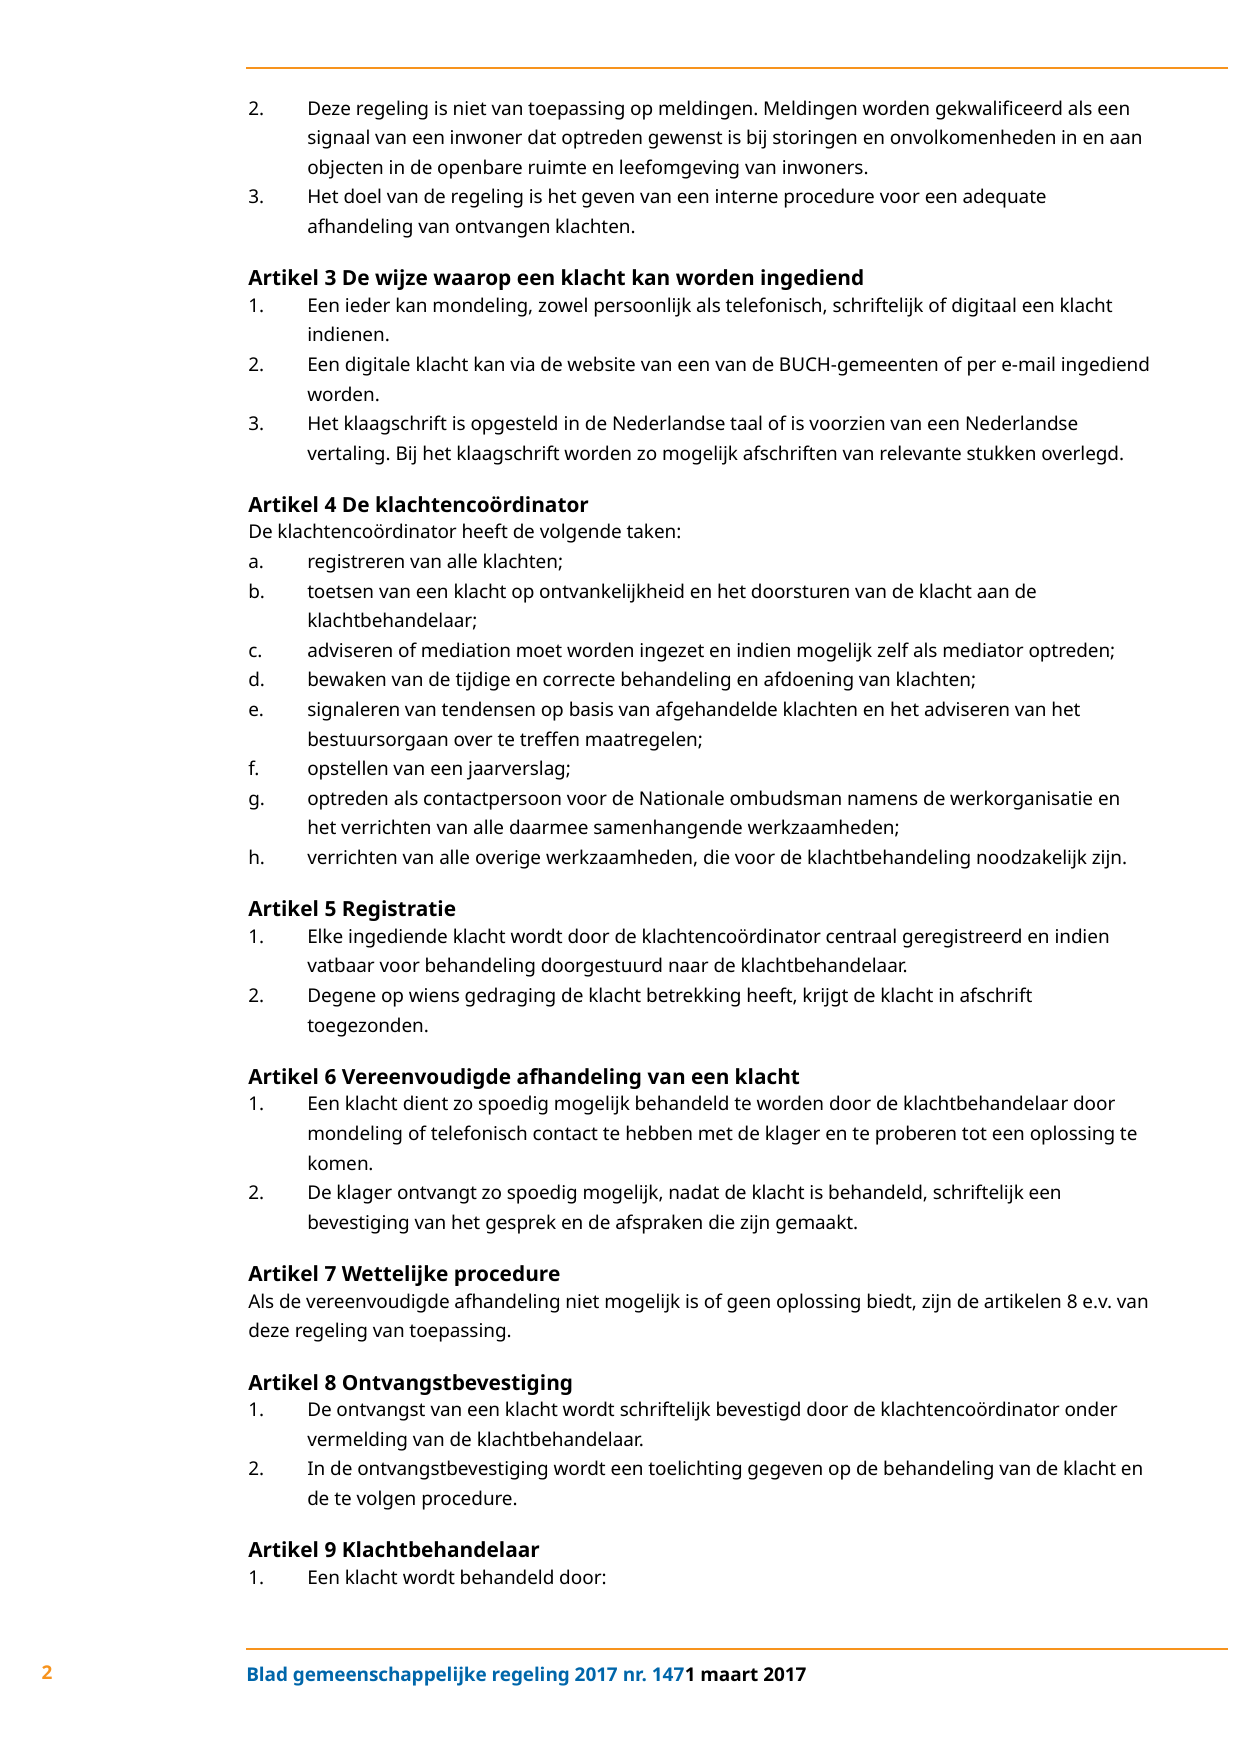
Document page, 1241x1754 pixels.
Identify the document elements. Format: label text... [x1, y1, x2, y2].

list Een ieder kan mondeling, zowel persoonlijk als telefonisch, schriftelijk of digitaal een klacht indienen. [248, 292, 1152, 347]
list adviseren of mediation moet worden ingezet en indien mogelijk zelf als mediator optreden; [248, 637, 1152, 663]
text Artikel 8 Ontvangstbevestiging [248, 1368, 1152, 1396]
text Artikel 9 Klachtbehandelaar [248, 1535, 1152, 1564]
list registreren van alle klachten; [248, 548, 1152, 574]
list Een klacht dient zo spoedig mogelijk behandeld te worden door de klachtbehandelaar door mondeling of telefonisch contact te hebben met de klager en te proberen tot een oplossing te komen. [248, 1091, 1152, 1176]
list Elke ingediende klacht wordt door de klachtencoördinator centraal geregistreerd en indien vatbaar voor behandeling doorgestuurd naar de klachtbehandelaar. [248, 923, 1152, 978]
text Als de vereenvoudigde afhandeling niet mogelijk is of geen oplossing biedt, zijn de artikelen 8 e.v. van deze regeling van toepassing. [248, 1288, 1152, 1343]
text Artikel 6 Vereenvoudigde afhandeling van een klacht [248, 1062, 1152, 1091]
text Artikel 5 Registratie [248, 894, 1152, 923]
list Een digitale klacht kan via de website van een van de BUCH-gemeenten of per e-mail ingediend worden. [248, 351, 1152, 406]
list In de ontvangstbevestiging wordt een toelichting gegeven op de behandeling van de klacht en de te volgen procedure. [248, 1455, 1152, 1511]
text Artikel 7 Wettelijke procedure [248, 1259, 1152, 1288]
text Artikel 4 De klachtencoördinator [248, 490, 1152, 519]
text De klachtencoördinator heeft de volgende taken: [248, 519, 1152, 544]
list signaleren van tendensen op basis van afgehandelde klachten en het adviseren van het bestuursorgaan over te treffen maatregelen; [248, 696, 1152, 752]
list optreden als contactpersoon voor de Nationale ombudsman namens de werkorganisatie en het verrichten van alle daarmee samenhangende werkzaamheden; [248, 785, 1152, 840]
text Artikel 3 De wijze waarop een klacht kan worden ingediend [248, 263, 1152, 292]
list Degene op wiens gedraging de klacht betrekking heeft, krijgt de klacht in afschrift toegezonden. [248, 982, 1152, 1037]
list bewaken van de tijdige en correcte behandeling en afdoening van klachten; [248, 667, 1152, 692]
list De klager ontvangt zo spoedig mogelijk, nadat de klacht is behandeld, schriftelijk een bevestiging van het gesprek en de afspraken die zijn gemaakt. [248, 1179, 1152, 1235]
list opstellen van een jaarverslag; [248, 755, 1152, 781]
list toetsen van een klacht op ontvankelijkheid en het doorsturen van de klacht aan de klachtbehandelaar; [248, 578, 1152, 633]
list Het klaagschrift is opgesteld in de Nederlandse taal of is voorzien van een Nederlandse vertaling. Bij het klaagschrift worden zo mogelijk afschriften van relevante stukken overlegd. [248, 410, 1152, 466]
list Een klacht wordt behandeld door: [248, 1564, 1152, 1589]
list Deze regeling is niet van toepassing op meldingen. Meldingen worden gekwalificeerd als een signaal van een inwoner dat optreden gewenst is bij storingen en onvolkomenheden in en aan objecten in de openbare ruimte en leefomgeving van inwoners. [248, 95, 1152, 180]
picture [41, 47, 231, 172]
list Het doel van de regeling is het geven van een interne procedure voor een adequate afhandeling van ontvangen klachten. [248, 183, 1152, 239]
list verrichten van alle overige werkzaamheden, die voor de klachtbehandeling noodzakelijk zijn. [248, 844, 1152, 870]
list De ontvangst van een klacht wordt schriftelijk bevestigd door de klachtencoördinator onder vermelding van de klachtbehandelaar. [248, 1396, 1152, 1452]
